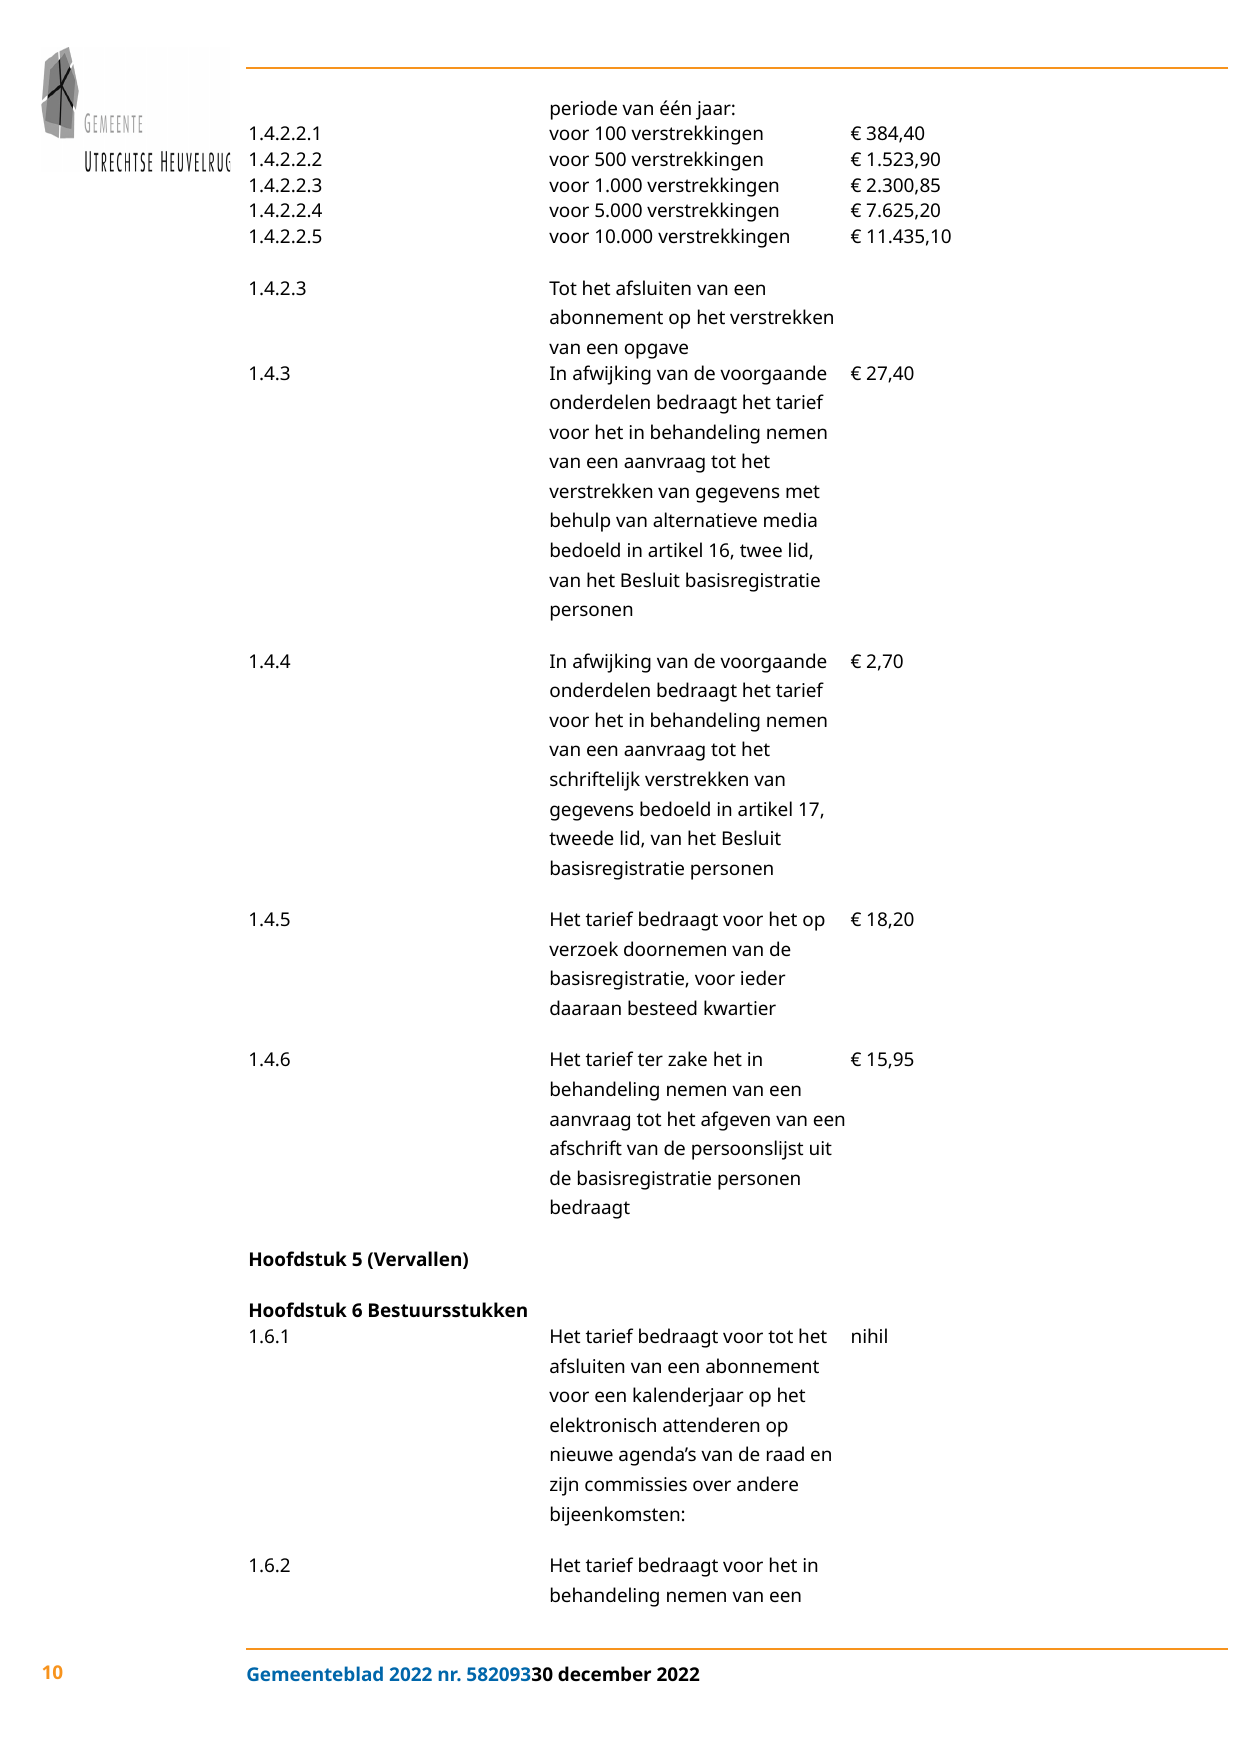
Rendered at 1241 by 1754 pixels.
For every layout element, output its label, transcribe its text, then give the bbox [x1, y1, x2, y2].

table_cell 1.4.2.2.1 [248, 121, 549, 146]
table_cell [248, 1021, 549, 1047]
picture [41, 47, 231, 172]
table_cell [549, 1021, 850, 1047]
table_cell [850, 1298, 1152, 1323]
table_cell [248, 1220, 549, 1246]
table_cell [248, 622, 549, 648]
table_cell 1.4.2.2.4 [248, 198, 549, 223]
table_cell voor 1.000 verstrekkingen [549, 172, 850, 198]
table_cell [248, 1526, 549, 1552]
table_cell [549, 1526, 850, 1552]
table_cell voor 100 verstrekkingen [549, 121, 850, 146]
table_cell voor 500 verstrekkingen [549, 146, 850, 172]
table_cell 1.6.1 [248, 1323, 549, 1526]
table_cell € 15,95 [850, 1047, 1152, 1220]
table_cell 1.4.4 [248, 648, 549, 881]
table_cell 1.4.6 [248, 1047, 549, 1220]
table_cell [850, 249, 1152, 275]
table_cell 1.6.2 [248, 1552, 549, 1607]
table_cell 1.4.2.2.2 [248, 146, 549, 172]
table_cell In afwijking van de voorgaande onderdelen bedraagt het tarief voor het in behandeling nemen van een aanvraag tot het schriftelijk verstrekken van gegevens bedoeld in artikel 17, tweede lid, van het Besluit basisregistratie personen [549, 648, 850, 881]
table_cell [248, 95, 549, 121]
table_cell [850, 1552, 1152, 1607]
table_cell Het tarief bedraagt voor het in behandeling nemen van een [549, 1552, 850, 1607]
table_cell [850, 1246, 1152, 1272]
table_cell [549, 622, 850, 648]
table_cell [248, 249, 549, 275]
table_cell nihil [850, 1323, 1152, 1526]
table_cell [850, 1526, 1152, 1552]
table_cell [850, 622, 1152, 648]
table_cell Het tarief bedraagt voor tot het afsluiten van een abonnement voor een kalenderjaar op het elektronisch attenderen op nieuwe agenda’s van de raad en zijn commissies over andere bijeenkomsten: [549, 1323, 850, 1526]
table_cell € 27,40 [850, 360, 1152, 622]
table_cell € 2,70 [850, 648, 1152, 881]
table_cell [248, 1272, 549, 1297]
table_cell [549, 1220, 850, 1246]
table_cell 1.4.2.2.5 [248, 224, 549, 249]
table_cell periode van één jaar: [549, 95, 850, 121]
table_cell Hoofdstuk 6 Bestuursstukken [248, 1298, 850, 1323]
table_cell [549, 1272, 850, 1297]
table_cell Tot het afsluiten van een abonnement op het verstrekken van een opgave [549, 275, 850, 360]
table_cell 1.4.2.3 [248, 275, 549, 360]
table_cell € 1.523,90 [850, 146, 1152, 172]
table_cell [549, 249, 850, 275]
table_cell 1.4.5 [248, 906, 549, 1021]
table_cell In afwijking van de voorgaande onderdelen bedraagt het tarief voor het in behandeling nemen van een aanvraag tot het verstrekken van gegevens met behulp van alternatieve media bedoeld in artikel 16, twee lid, van het Besluit basisregistratie personen [549, 360, 850, 622]
table_cell voor 10.000 verstrekkingen [549, 224, 850, 249]
table_cell 1.4.2.2.3 [248, 172, 549, 198]
table_cell € 384,40 [850, 121, 1152, 146]
table_cell [248, 881, 549, 906]
table_cell 1.4.3 [248, 360, 549, 622]
table_cell [850, 1220, 1152, 1246]
table_cell Het tarief ter zake het in behandeling nemen van een aanvraag tot het afgeven van een afschrift van de persoonslijst uit de basisregistratie personen bedraagt [549, 1047, 850, 1220]
table_cell [850, 1021, 1152, 1047]
table_cell € 2.300,85 [850, 172, 1152, 198]
table_cell € 18,20 [850, 906, 1152, 1021]
table_cell [850, 275, 1152, 360]
table_cell € 11.435,10 [850, 224, 1152, 249]
table_cell voor 5.000 verstrekkingen [549, 198, 850, 223]
table_cell [850, 95, 1152, 121]
table_cell Hoofdstuk 5 (Vervallen) [248, 1246, 850, 1272]
table_cell € 7.625,20 [850, 198, 1152, 223]
table_cell [549, 881, 850, 906]
table_cell [850, 881, 1152, 906]
table_cell Het tarief bedraagt voor het op verzoek doornemen van de basisregistratie, voor ieder daaraan besteed kwartier [549, 906, 850, 1021]
table_cell [850, 1272, 1152, 1297]
